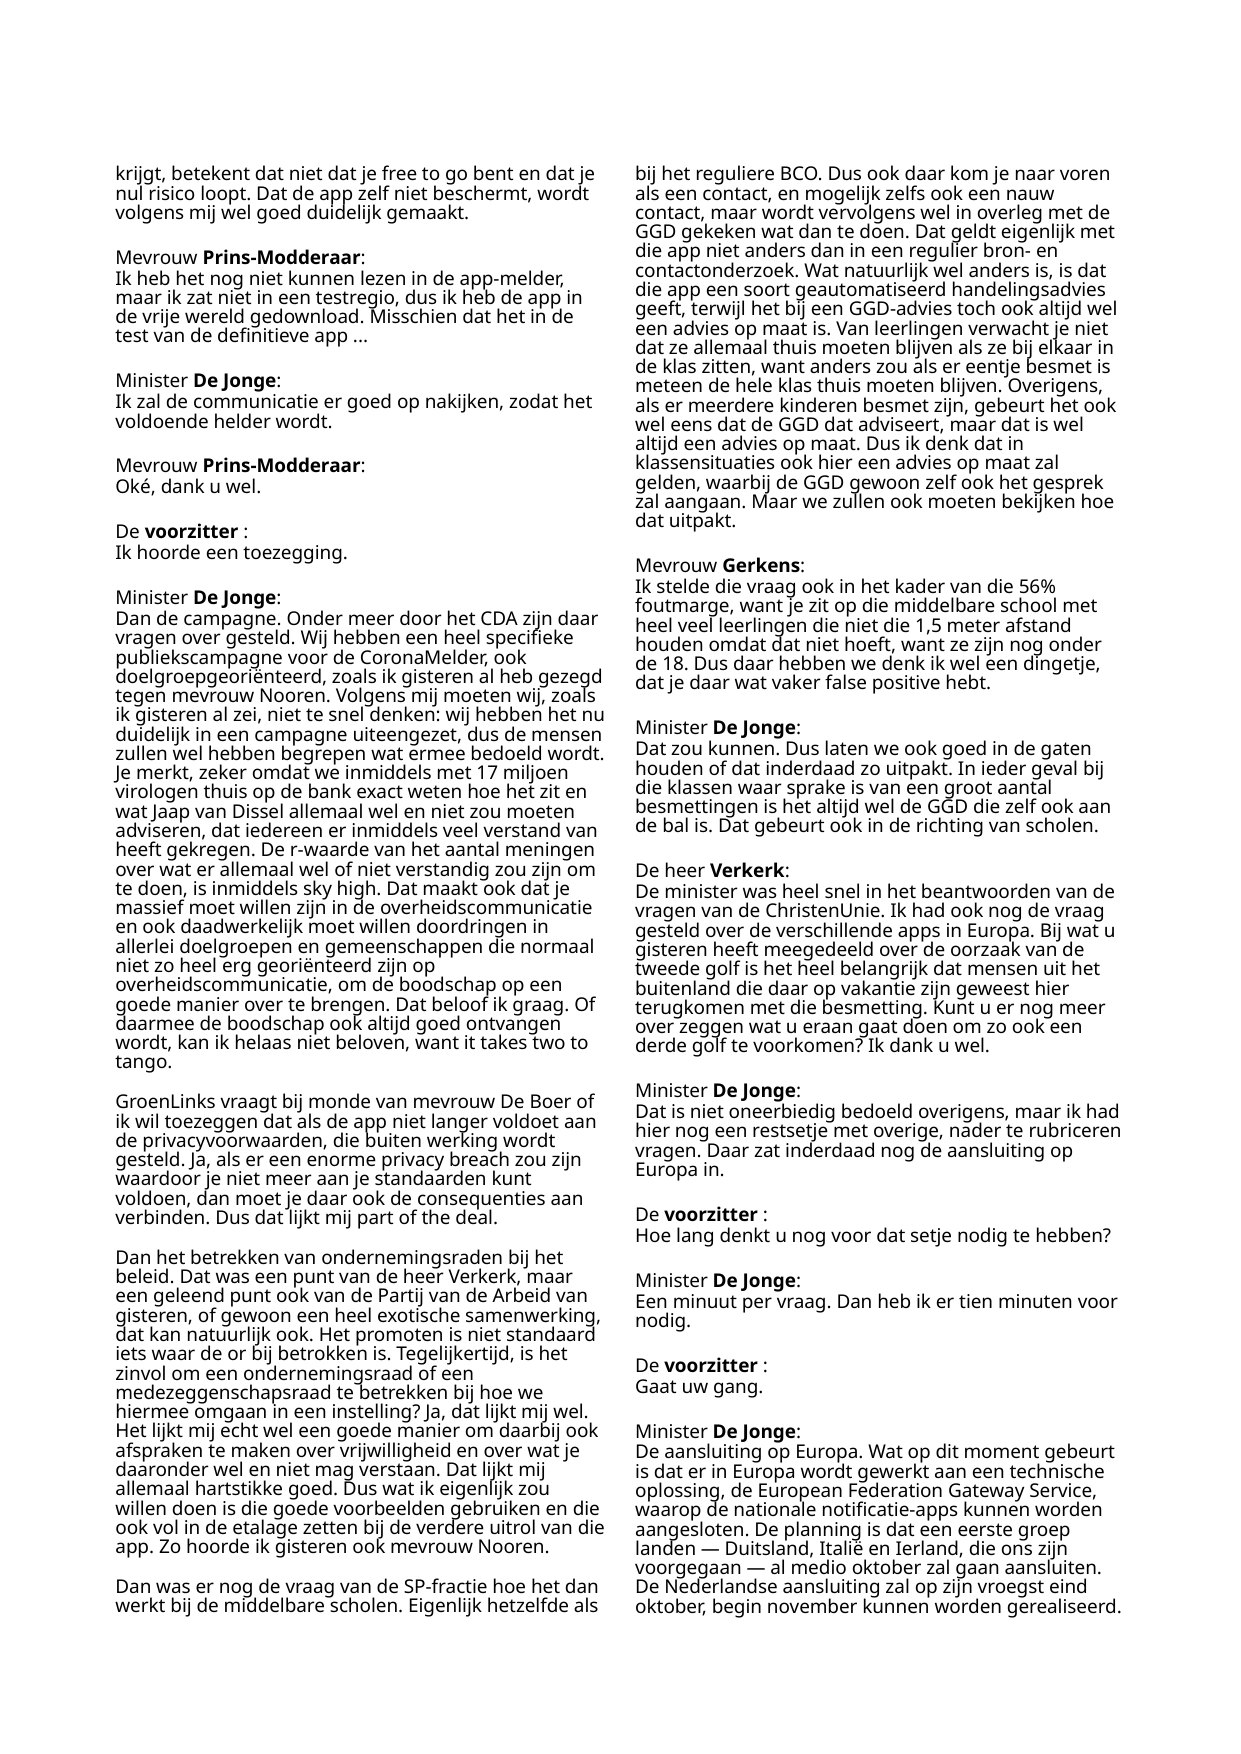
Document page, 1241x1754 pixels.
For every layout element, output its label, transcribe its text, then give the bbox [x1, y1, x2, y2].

text Ik zal de communicatie er goed op nakijken, zodat het voldoende helder wordt. [115, 393, 605, 432]
text De voorzitter : [115, 518, 605, 544]
text Dan was er nog de vraag van de SP-fractie hoe het dan werkt bij de middelbare scholen. Eigenlijk hetzelfde als [115, 1578, 605, 1617]
text Minister De Jonge: [635, 714, 1125, 740]
text Ik hoorde een toezegging. [115, 544, 605, 563]
text Gaat uw gang. [635, 1378, 1125, 1397]
text Hoe lang denkt u nog voor dat setje nodig te hebben? [635, 1227, 1125, 1246]
text Minister De Jonge: [115, 368, 605, 393]
text Dat zou kunnen. Dus laten we ook goed in de gaten houden of dat inderdaad zo uitpakt. In ieder geval bij die klassen waar sprake is van een groot aantal besmettingen is het altijd wel de GGD die zelf ook aan de bal is. Dat gebeurt ook in de richting van scholen. [635, 740, 1125, 837]
text Mevrouw Prins-Modderaar: [115, 244, 605, 270]
text Ik stelde die vraag ook in het kader van die 56% foutmarge, want je zit op die middelbare school met heel veel leerlingen die niet die 1,5 meter afstand houden omdat dat niet hoeft, want ze zijn nog onder de 18. Dus daar hebben we denk ik wel een dingetje, dat je daar wat vaker false positive hebt. [635, 578, 1125, 694]
text Ik heb het nog niet kunnen lezen in de app-melder, maar ik zat niet in een testregio, dus ik heb de app in de vrije wereld gedownload. Misschien dat het in de test van de definitieve app ... [115, 270, 605, 347]
text Minister De Jonge: [635, 1267, 1125, 1293]
text GroenLinks vraagt bij monde van mevrouw De Boer of ik wil toezeggen dat als de app niet langer voldoet aan de privacyvoorwaarden, die buiten werking wordt gesteld. Ja, als er een enorme privacy breach zou zijn waardoor je niet meer aan je standaarden kunt voldoen, dan moet je daar ook de consequenties aan verbinden. Dus dat lijkt mij part of the deal. [115, 1093, 605, 1228]
text De voorzitter : [635, 1201, 1125, 1227]
text Dan de campagne. Onder meer door het CDA zijn daar vragen over gesteld. Wij hebben een heel specifieke publiekscampagne voor de CoronaMelder, ook doelgroepgeoriënteerd, zoals ik gisteren al heb gezegd tegen mevrouw Nooren. Volgens mij moeten wij, zoals ik gisteren al zei, niet te snel denken: wij hebben het nu duidelijk in een campagne uiteengezet, dus de mensen zullen wel hebben begrepen wat ermee bedoeld wordt. Je merkt, zeker omdat we inmiddels met 17 miljoen virologen thuis op de bank exact weten hoe het zit en wat Jaap van Dissel allemaal wel en niet zou moeten adviseren, dat iedereen er inmiddels veel verstand van heeft gekregen. De r-waarde van het aantal meningen over wat er allemaal wel of niet verstandig zou zijn om te doen, is inmiddels sky high. Dat maakt ook dat je massief moet willen zijn in de overheidscommunicatie en ook daadwerkelijk moet willen doordringen in allerlei doelgroepen en gemeenschappen die normaal niet zo heel erg georiënteerd zijn op overheidscommunicatie, om de boodschap op een goede manier over te brengen. Dat beloof ik graag. Of daarmee de boodschap ook altijd goed ontvangen wordt, kan ik helaas niet beloven, want it takes two to tango. [115, 610, 605, 1073]
text krijgt, betekent dat niet dat je free to go bent en dat je nul risico loopt. Dat de app zelf niet beschermt, wordt volgens mij wel goed duidelijk gemaakt. [115, 165, 605, 223]
text Dat is niet oneerbiedig bedoeld overigens, maar ik had hier nog een restsetje met overige, nader te rubriceren vragen. Daar zat inderdaad nog de aansluiting op Europa in. [635, 1103, 1125, 1180]
text bij het reguliere BCO. Dus ook daar kom je naar voren als een contact, en mogelijk zelfs ook een nauw contact, maar wordt vervolgens wel in overleg met de GGD gekeken wat dan te doen. Dat geldt eigenlijk met die app niet anders dan in een regulier bron- en contactonderzoek. Wat natuurlijk wel anders is, is dat die app een soort geautomatiseerd handelingsadvies geeft, terwijl het bij een GGD-advies toch ook altijd wel een advies op maat is. Van leerlingen verwacht je niet dat ze allemaal thuis moeten blijven als ze bij elkaar in de klas zitten, want anders zou als er eentje besmet is meteen de hele klas thuis moeten blijven. Overigens, als er meerdere kinderen besmet zijn, gebeurt het ook wel eens dat de GGD dat adviseert, maar dat is wel altijd een advies op maat. Dus ik denk dat in klassensituaties ook hier een advies op maat zal gelden, waarbij de GGD gewoon zelf ook het gesprek zal aangaan. Maar we zullen ook moeten bekijken hoe dat uitpakt. [635, 165, 1125, 531]
text Oké, dank u wel. [115, 478, 605, 498]
text De heer Verkerk: [635, 857, 1125, 883]
text Minister De Jonge: [115, 584, 605, 610]
text De voorzitter : [635, 1352, 1125, 1378]
text De minister was heel snel in het beantwoorden van de vragen van de ChristenUnie. Ik had ook nog de vraag gesteld over de verschillende apps in Europa. Bij wat u gisteren heeft meegedeeld over de oorzaak van de tweede golf is het heel belangrijk dat mensen uit het buitenland die daar op vakantie zijn geweest hier terugkomen met die besmetting. Kunt u er nog meer over zeggen wat u eraan gaat doen om zo ook een derde golf te voorkomen? Ik dank u wel. [635, 883, 1125, 1057]
text Dan het betrekken van ondernemingsraden bij het beleid. Dat was een punt van de heer Verkerk, maar een geleend punt ook van de Partij van de Arbeid van gisteren, of gewoon een heel exotische samenwerking, dat kan natuurlijk ook. Het promoten is niet standaard iets waar de or bij betrokken is. Tegelijkertijd, is het zinvol om een ondernemingsraad of een medezeggenschapsraad te betrekken bij hoe we hiermee omgaan in een instelling? Ja, dat lijkt mij wel. Het lijkt mij echt wel een goede manier om daarbij ook afspraken te maken over vrijwilligheid en over wat je daaronder wel en niet mag verstaan. Dat lijkt mij allemaal hartstikke goed. Dus wat ik eigenlijk zou willen doen is die goede voorbeelden gebruiken en die ook vol in de etalage zetten bij de verdere uitrol van die app. Zo hoorde ik gisteren ook mevrouw Nooren. [115, 1249, 605, 1557]
text Minister De Jonge: [635, 1077, 1125, 1103]
text Een minuut per vraag. Dan heb ik er tien minuten voor nodig. [635, 1293, 1125, 1331]
text De aansluiting op Europa. Wat op dit moment gebeurt is dat er in Europa wordt gewerkt aan een technische oplossing, de European Federation Gateway Service, waarop de nationale notificatie-apps kunnen worden aangesloten. De planning is dat een eerste groep landen — Duitsland, Italië en Ierland, die ons zijn voorgegaan — al medio oktober zal gaan aansluiten. De Nederlandse aansluiting zal op zijn vroegst eind oktober, begin november kunnen worden gerealiseerd. [635, 1443, 1125, 1617]
text Mevrouw Prins-Modderaar: [115, 453, 605, 478]
text Minister De Jonge: [635, 1418, 1125, 1443]
text Mevrouw Gerkens: [635, 552, 1125, 578]
